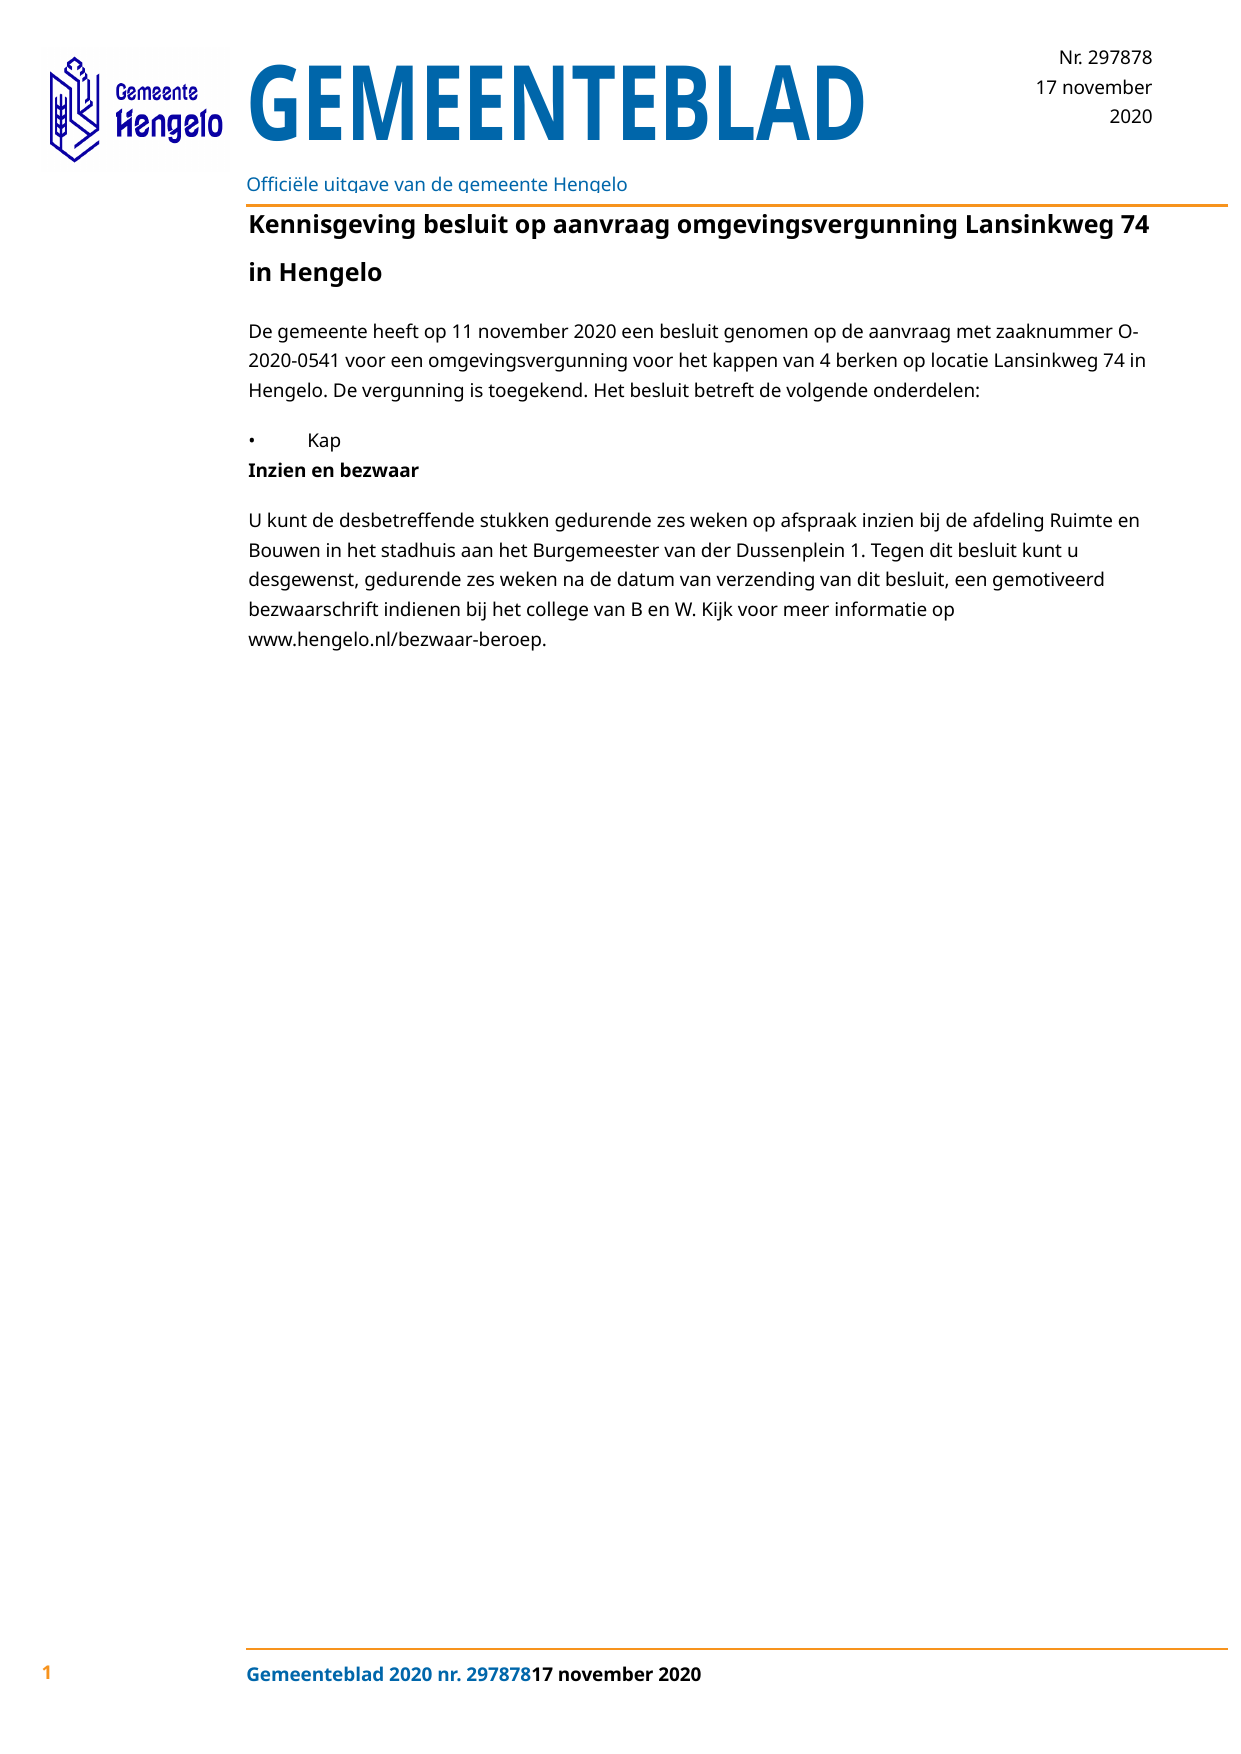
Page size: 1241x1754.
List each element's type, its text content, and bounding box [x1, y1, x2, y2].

text U kunt de desbetreffende stukken gedurende zes weken op afspraak inzien bij de afdeling Ruimte en Bouwen in het stadhuis aan het Burgemeester van der Dussenplein 1. Tegen dit besluit kunt u desgewenst, gedurende zes weken na de datum van verzending van dit besluit, een gemotiveerd bezwaarschrift indienen bij het college van B en W. Kijk voor meer informatie op www.hengelo.nl/bezwaar-beroep. [248, 507, 1152, 652]
text De gemeente heeft op 11 november 2020 een besluit genomen op de aanvraag met zaaknummer O-2020-0541 voor een omgevingsvergunning voor het kappen van 4 berken op locatie Lansinkweg 74 in Hengelo. De vergunning is toegekend. Het besluit betreft de volgende onderdelen: [248, 318, 1152, 403]
text Kennisgeving besluit op aanvraag omgevingsvergunning Lansinkweg 74 in Hengelo [248, 207, 1152, 288]
text Inzien en bezwaar [248, 457, 1152, 483]
picture [41, 47, 231, 172]
list Kap [248, 427, 1152, 453]
